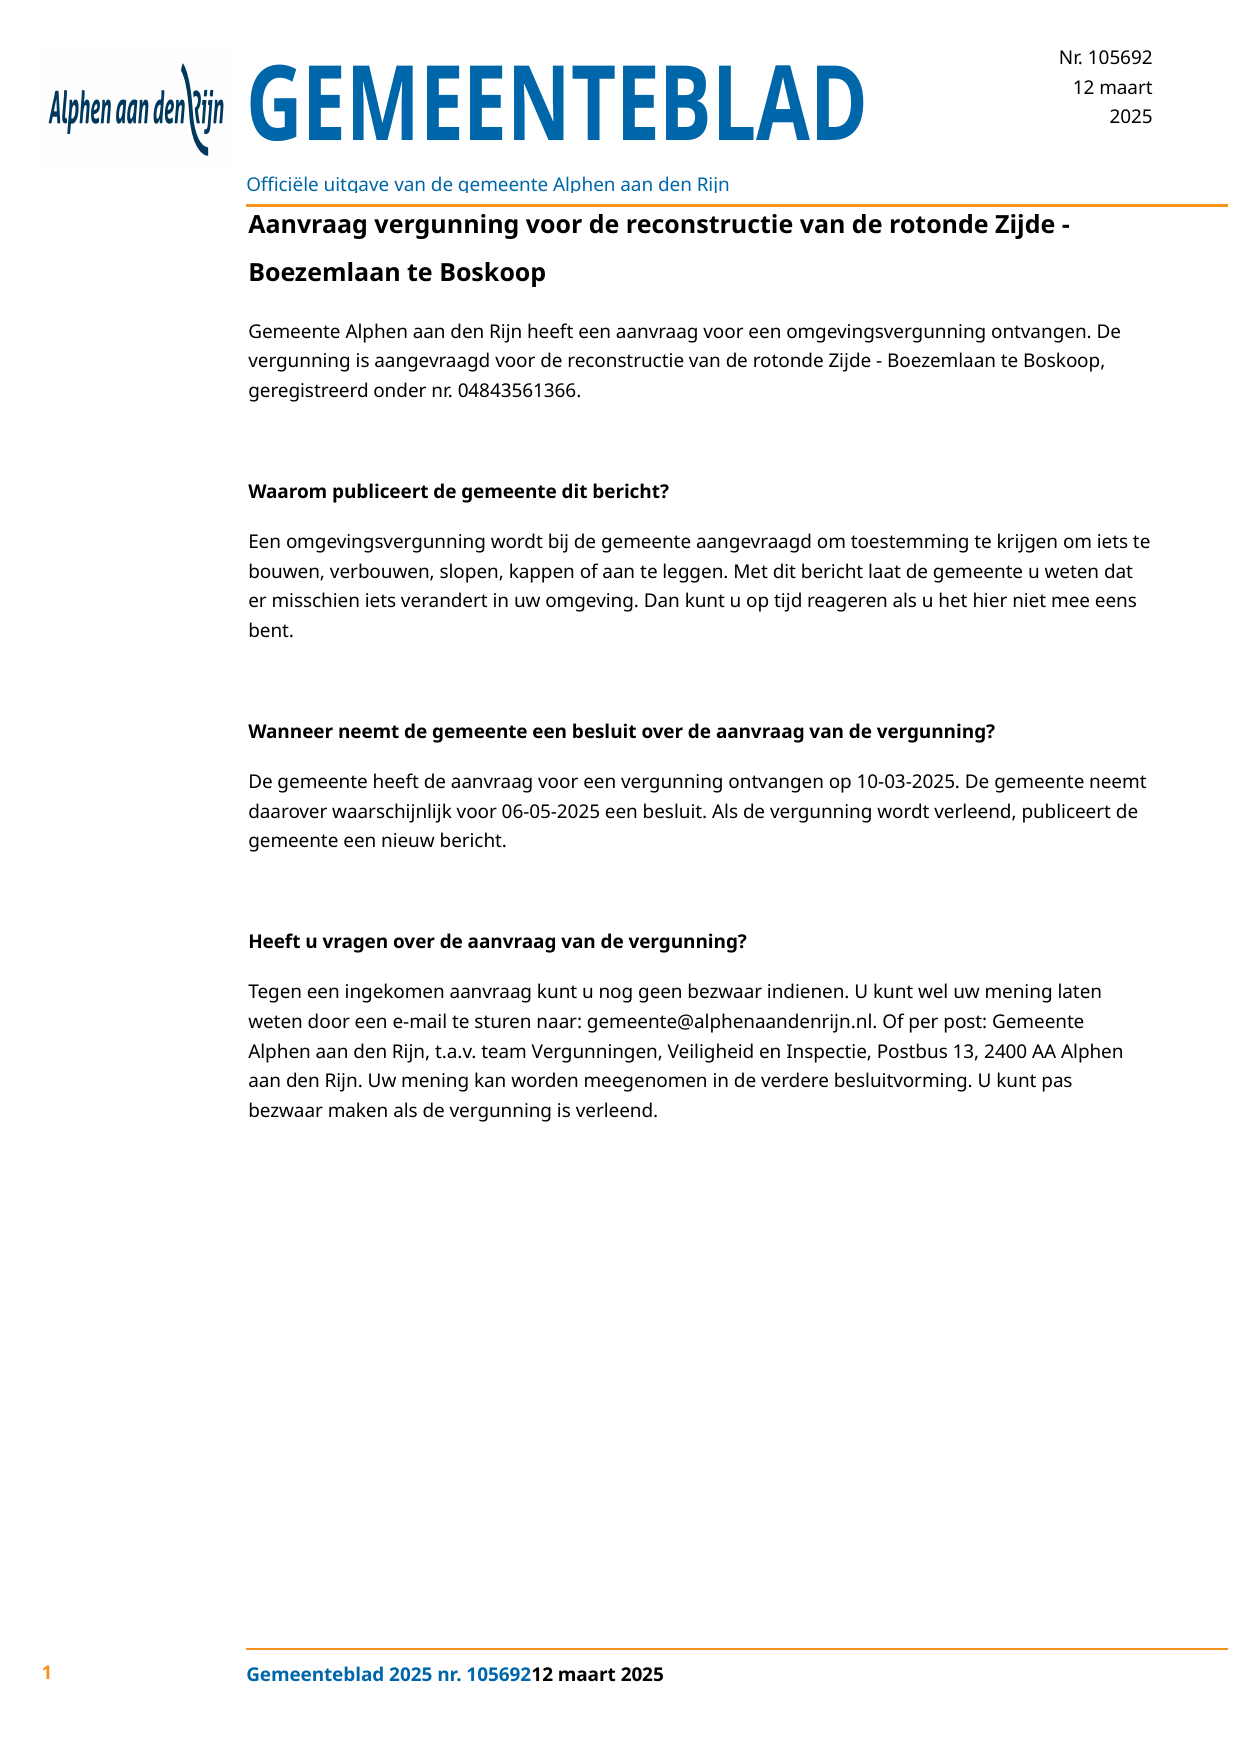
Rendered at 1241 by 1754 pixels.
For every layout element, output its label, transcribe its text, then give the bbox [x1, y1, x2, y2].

text Aanvraag vergunning voor de reconstructie van de rotonde Zijde - Boezemlaan te Boskoop [248, 207, 1152, 288]
text Gemeente Alphen aan den Rijn heeft een aanvraag voor een omgevingsvergunning ontvangen. De vergunning is aangevraagd voor de reconstructie van de rotonde Zijde - Boezemlaan te Boskoop, geregistreerd onder nr. 04843561366. [248, 318, 1152, 403]
text Heeft u vragen over de aanvraag van de vergunning? [248, 928, 1152, 954]
picture [41, 47, 231, 172]
text De gemeente heeft de aanvraag voor een vergunning ontvangen op 10-03-2025. De gemeente neemt daarover waarschijnlijk voor 06-05-2025 een besluit. Als de vergunning wordt verleend, publiceert de gemeente een nieuw bericht. [248, 768, 1152, 853]
text Waarom publiceert de gemeente dit bericht? [248, 478, 1152, 504]
text Een omgevingsvergunning wordt bij de gemeente aangevraagd om toestemming te krijgen om iets te bouwen, verbouwen, slopen, kappen of aan te leggen. Met dit bericht laat de gemeente u weten dat er misschien iets verandert in uw omgeving. Dan kunt u op tijd reageren als u het hier niet mee eens bent. [248, 528, 1152, 643]
text Wanneer neemt de gemeente een besluit over de aanvraag van de vergunning? [248, 718, 1152, 744]
text Tegen een ingekomen aanvraag kunt u nog geen bezwaar indienen. U kunt wel uw mening laten weten door een e-mail te sturen naar: gemeente@alphenaandenrijn.nl. Of per post: Gemeente Alphen aan den Rijn, t.a.v. team Vergunningen, Veiligheid en Inspectie, Postbus 13, 2400 AA Alphen aan den Rijn. Uw mening kan worden meegenomen in de verdere besluitvorming. U kunt pas bezwaar maken als de vergunning is verleend. [248, 979, 1152, 1123]
